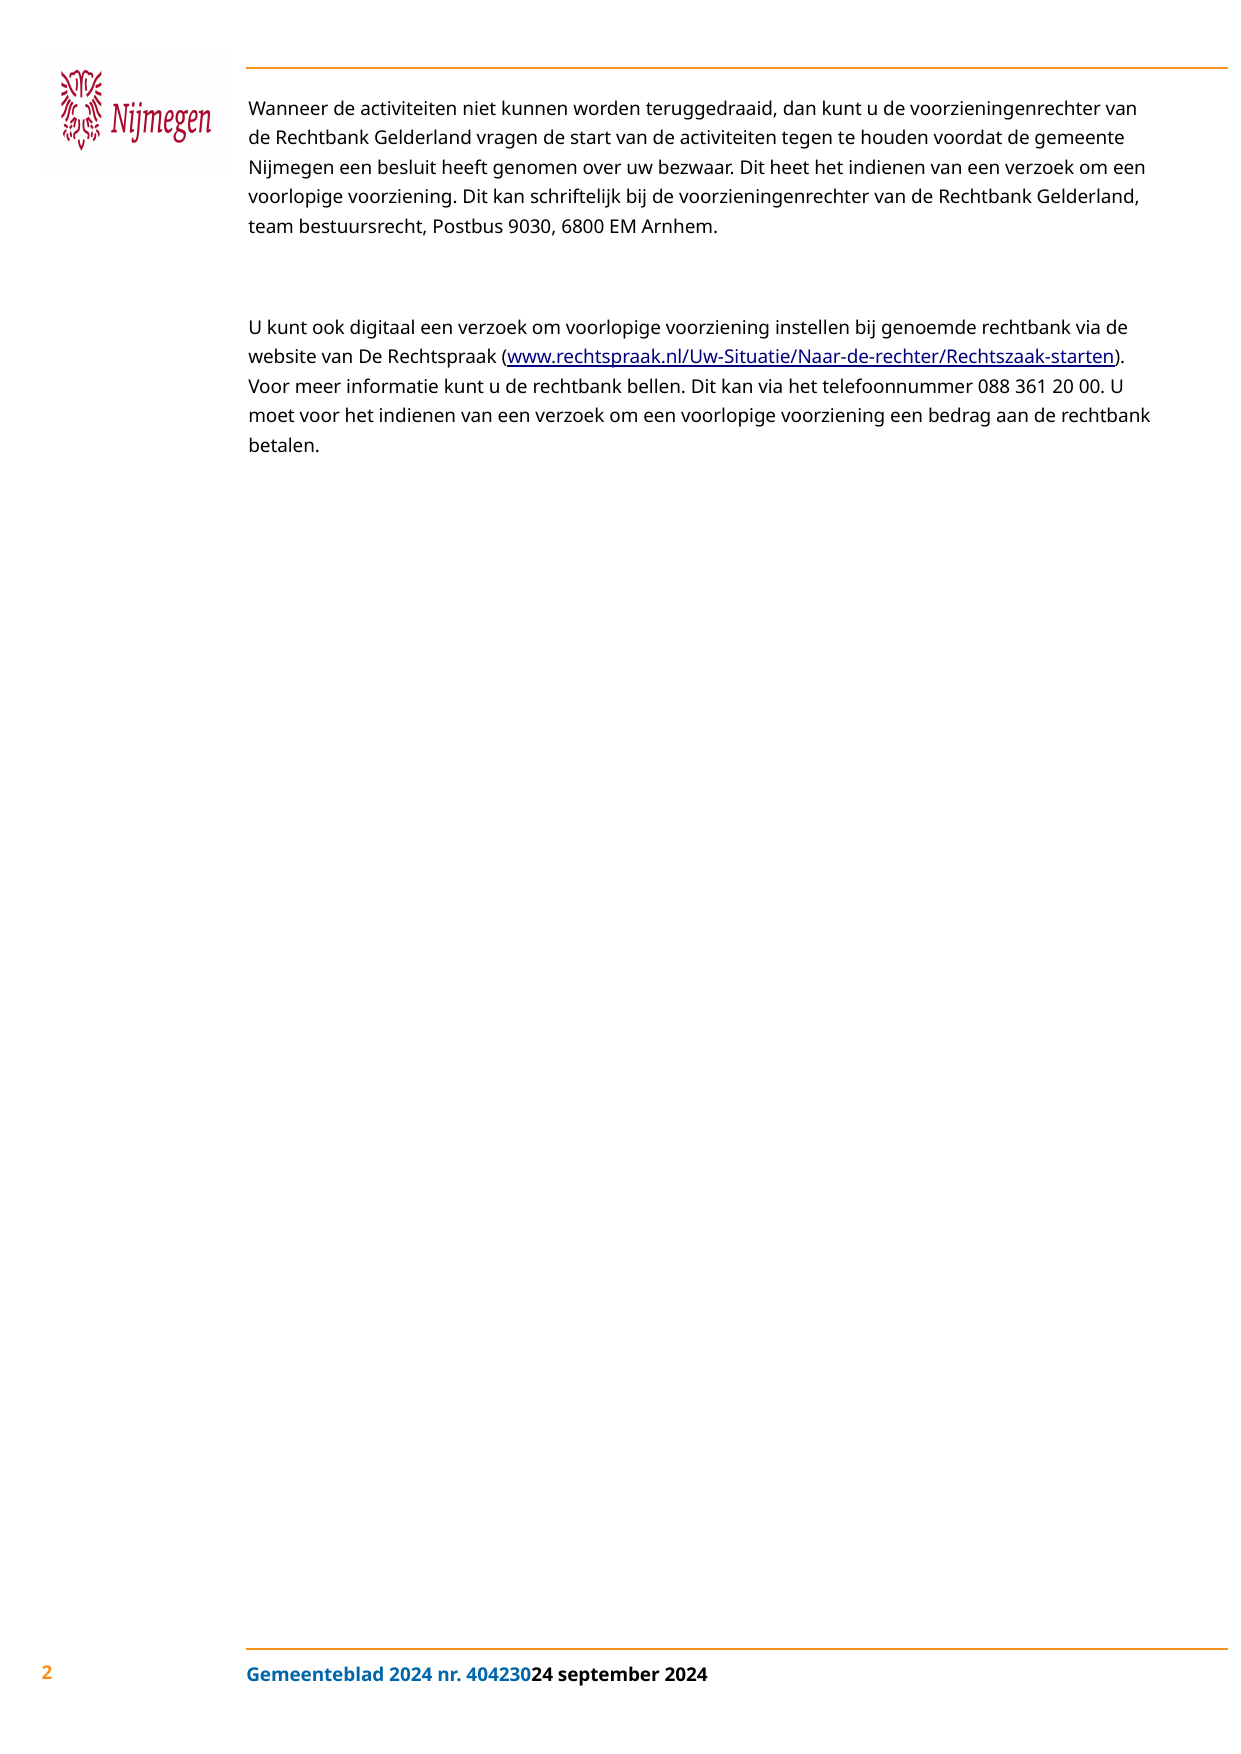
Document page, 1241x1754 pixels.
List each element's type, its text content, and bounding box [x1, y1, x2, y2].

text Wanneer de activiteiten niet kunnen worden teruggedraaid, dan kunt u de voorzieningenrechter van de Rechtbank Gelderland vragen de start van de activiteiten tegen te houden voordat de gemeente Nijmegen een besluit heeft genomen over uw bezwaar. Dit heet het indienen van een verzoek om een voorlopige voorziening. Dit kan schriftelijk bij de voorzieningenrechter van de Rechtbank Gelderland, team bestuursrecht, Postbus 9030, 6800 EM Arnhem. [248, 95, 1152, 239]
picture [41, 47, 231, 172]
text U kunt ook digitaal een verzoek om voorlopige voorziening instellen bij genoemde rechtbank via de website van De Rechtspraak (www.rechtspraak.nl/Uw-Situatie/Naar-de-rechter/Rechtszaak-starten). Voor meer informatie kunt u de rechtbank bellen. Dit kan via het telefoonnummer 088 361 20 00. U moet voor het indienen van een verzoek om een voorlopige voorziening een bedrag aan de rechtbank betalen. [248, 314, 1152, 458]
